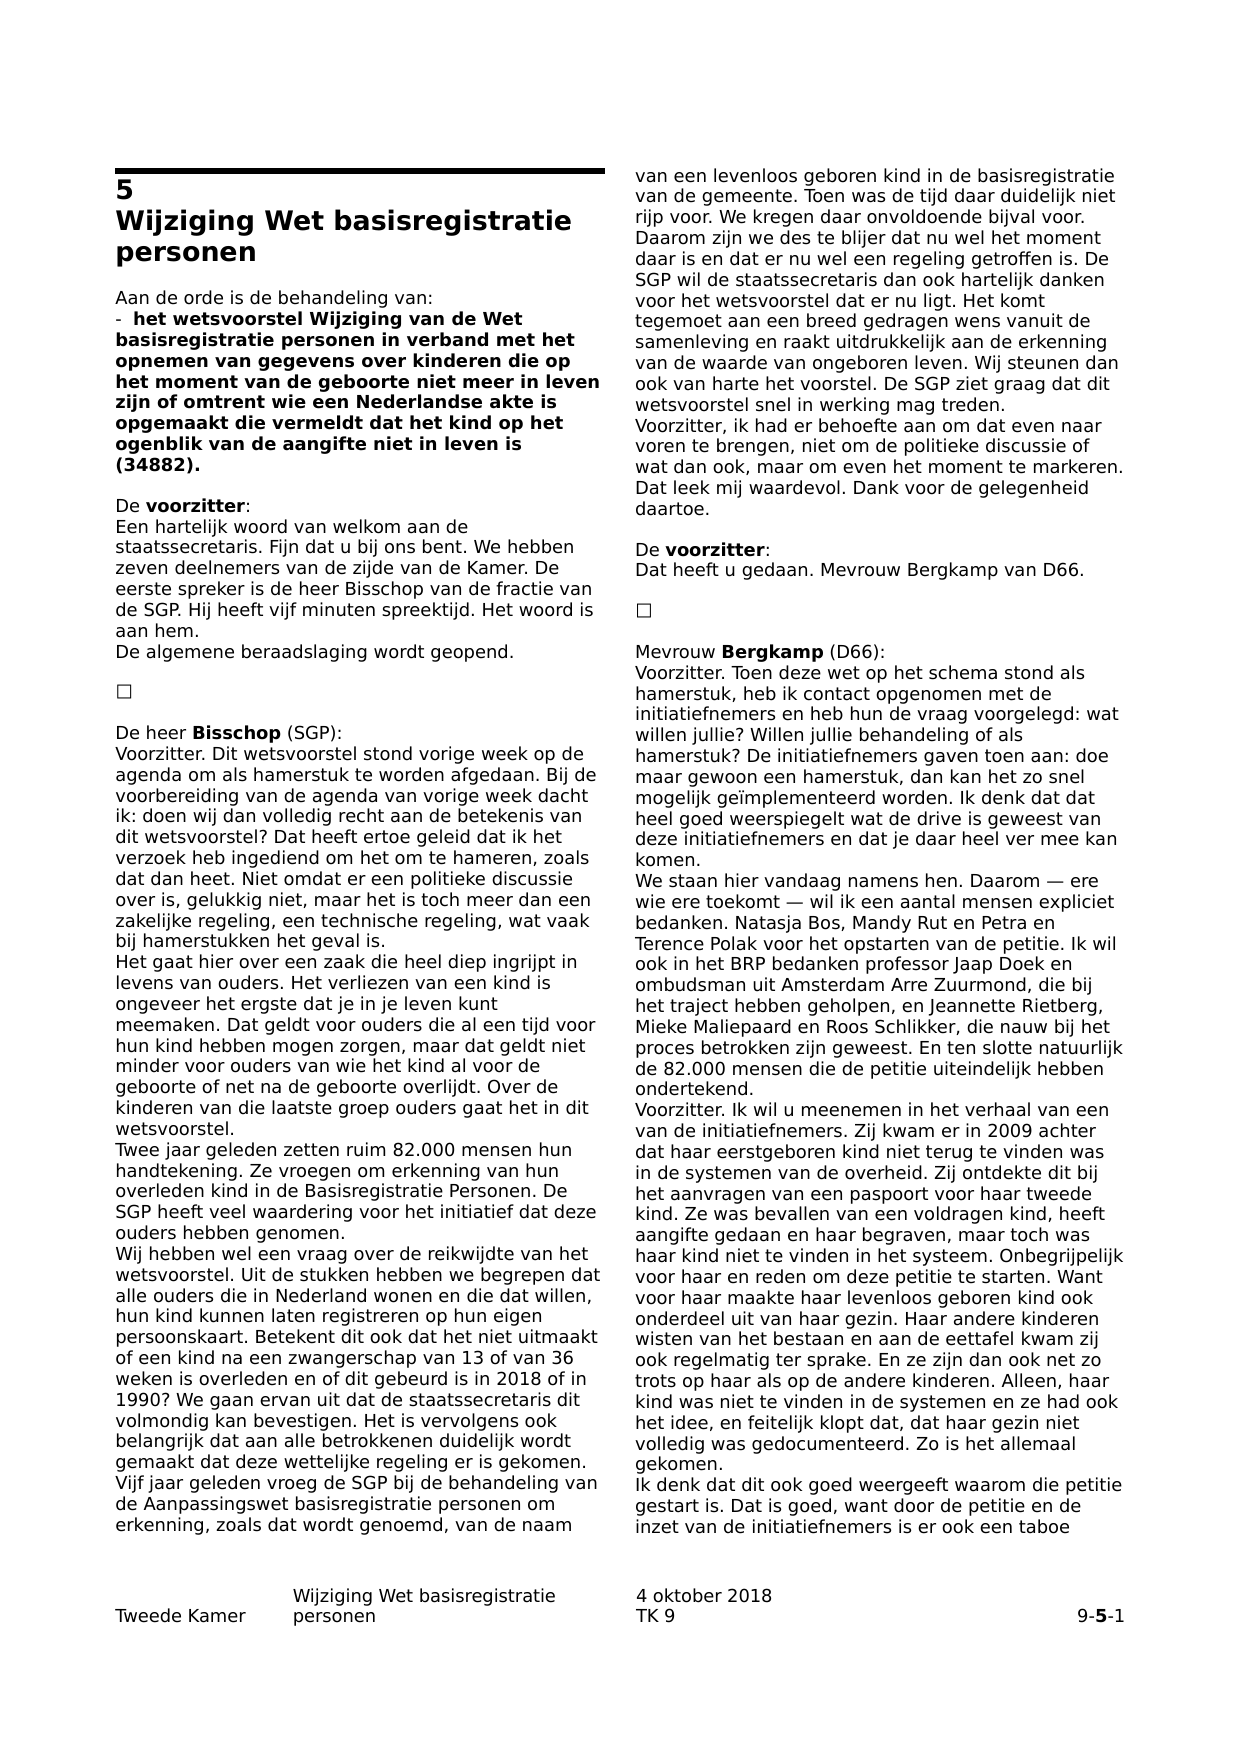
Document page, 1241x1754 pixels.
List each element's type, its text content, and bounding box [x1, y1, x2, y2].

text Voorzitter. Toen deze wet op het schema stond als hamerstuk, heb ik contact opgenomen met de initiatiefnemers en heb hun de vraag voorgelegd: wat willen jullie? Willen jullie behandeling of als hamerstuk? De initiatiefnemers gaven toen aan: doe maar gewoon een hamerstuk, dan kan het zo snel mogelijk geïmplementeerd worden. Ik denk dat dat heel goed weerspiegelt wat de drive is geweest van deze initiatiefnemers en dat je daar heel ver mee kan komen. [635, 662, 1125, 871]
text Dat heeft u gedaan. Mevrouw Bergkamp van D66. [635, 560, 1125, 581]
text Het gaat hier over een zaak die heel diep ingrijpt in levens van ouders. Het verliezen van een kind is ongeveer het ergste dat je in je leven kunt meemaken. Dat geldt voor ouders die al een tijd voor hun kind hebben mogen zorgen, maar dat geldt niet minder voor ouders van wie het kind al voor de geboorte of net na de geboorte overlijdt. Over de kinderen van die laatste groep ouders gaat het in dit wetsvoorstel. [115, 952, 605, 1139]
text Voorzitter. Dit wetsvoorstel stond vorige week op de agenda om als hamerstuk te worden afgedaan. Bij de voorbereiding van de agenda van vorige week dacht ik: doen wij dan volledig recht aan de betekenis van dit wetsvoorstel? Dat heeft ertoe geleid dat ik het verzoek heb ingediend om het om te hameren, zoals dat dan heet. Niet omdat er een politieke discussie over is, gelukkig niet, maar het is toch meer dan een zakelijke regeling, een technische regeling, wat vaak bij hamerstukken het geval is. [115, 744, 605, 952]
text van een levenloos geboren kind in de basisregistratie van de gemeente. Toen was de tijd daar duidelijk niet rijp voor. We kregen daar onvoldoende bijval voor. Daarom zijn we des te blijer dat nu wel het moment daar is en dat er nu wel een regeling getroffen is. De SGP wil de staatssecretaris dan ook hartelijk danken voor het wetsvoorstel dat er nu ligt. Het komt tegemoet aan een breed gedragen wens vanuit de samenleving en raakt uitdrukkelijk aan de erkenning van de waarde van ongeboren leven. Wij steunen dan ook van harte het voorstel. De SGP ziet graag dat dit wetsvoorstel snel in werking mag treden. [635, 165, 1125, 415]
text Mevrouw Bergkamp (D66): [635, 642, 1125, 662]
text De heer Bisschop (SGP): [115, 723, 605, 744]
text De voorzitter: [635, 539, 1125, 560]
title 5 Wijziging Wet basisregistratie personen [115, 174, 605, 268]
text ⬜ [635, 601, 1125, 622]
text Wij hebben wel een vraag over de reikwijdte van het wetsvoorstel. Uit de stukken hebben we begrepen dat alle ouders die in Nederland wonen en die dat willen, hun kind kunnen laten registreren op hun eigen persoonskaart. Betekent dit ook dat het niet uitmaakt of een kind na een zwangerschap van 13 of van 36 weken is overleden en of dit gebeurd is in 2018 of in 1990? We gaan ervan uit dat de staatssecretaris dit volmondig kan bevestigen. Het is vervolgens ook belangrijk dat aan alle betrokkenen duidelijk wordt gemaakt dat deze wettelijke regeling er is gekomen. [115, 1244, 605, 1473]
text Aan de orde is de behandeling van: [115, 288, 605, 309]
text Ik denk dat dit ook goed weergeeft waarom die petitie gestart is. Dat is goed, want door de petitie en de inzet van de initiatiefnemers is er ook een taboe [635, 1475, 1125, 1537]
text Voorzitter. Ik wil u meenemen in het verhaal van een van de initiatiefnemers. Zij kwam er in 2009 achter dat haar eerstgeboren kind niet terug te vinden was in de systemen van de overheid. Zij ontdekte dit bij het aanvragen van een paspoort voor haar tweede kind. Ze was bevallen van een voldragen kind, heeft aangifte gedaan en haar begraven, maar toch was haar kind niet te vinden in het systeem. Onbegrijpelijk voor haar en reden om deze petitie te starten. Want voor haar maakte haar levenloos geboren kind ook onderdeel uit van haar gezin. Haar andere kinderen wisten van het bestaan en aan de eettafel kwam zij ook regelmatig ter sprake. En ze zijn dan ook net zo trots op haar als op de andere kinderen. Alleen, haar kind was niet te vinden in de systemen en ze had ook het idee, en feitelijk klopt dat, dat haar gezin niet volledig was gedocumenteerd. Zo is het allemaal gekomen. [635, 1100, 1125, 1475]
text ⬜ [115, 682, 605, 703]
text Vijf jaar geleden vroeg de SGP bij de behandeling van de Aanpassingswet basisregistratie personen om erkenning, zoals dat wordt genoemd, van de naam [115, 1473, 605, 1535]
text Twee jaar geleden zetten ruim 82.000 mensen hun handtekening. Ze vroegen om erkenning van hun overleden kind in de Basisregistratie Personen. De SGP heeft veel waardering voor het initiatief dat deze ouders hebben genomen. [115, 1139, 605, 1244]
text Een hartelijk woord van welkom aan de staatssecretaris. Fijn dat u bij ons bent. We hebben zeven deelnemers van de zijde van de Kamer. De eerste spreker is de heer Bisschop van de fractie van de SGP. Hij heeft vijf minuten spreektijd. Het woord is aan hem. [115, 516, 605, 641]
text De algemene beraadslaging wordt geopend. [115, 641, 605, 662]
text We staan hier vandaag namens hen. Daarom — ere wie ere toekomt — wil ik een aantal mensen expliciet bedanken. Natasja Bos, Mandy Rut en Petra en Terence Polak voor het opstarten van de petitie. Ik wil ook in het BRP bedanken professor Jaap Doek en ombudsman uit Amsterdam Arre Zuurmond, die bij het traject hebben geholpen, en Jeannette Rietberg, Mieke Maliepaard en Roos Schlikker, die nauw bij het proces betrokken zijn geweest. En ten slotte natuurlijk de 82.000 mensen die de petitie uiteindelijk hebben ondertekend. [635, 871, 1125, 1100]
list het wetsvoorstel Wijziging van de Wet basisregistratie personen in verband met het opnemen van gegevens over kinderen die op het moment van de geboorte niet meer in leven zijn of omtrent wie een Nederlandse akte is opgemaakt die vermeldt dat het kind op het ogenblik van de aangifte niet in leven is (34882). [115, 309, 605, 476]
text Voorzitter, ik had er behoefte aan om dat even naar voren te brengen, niet om de politieke discussie of wat dan ook, maar om even het moment te markeren. Dat leek mij waardevol. Dank voor de gelegenheid daartoe. [635, 415, 1125, 519]
text De voorzitter: [115, 496, 605, 516]
